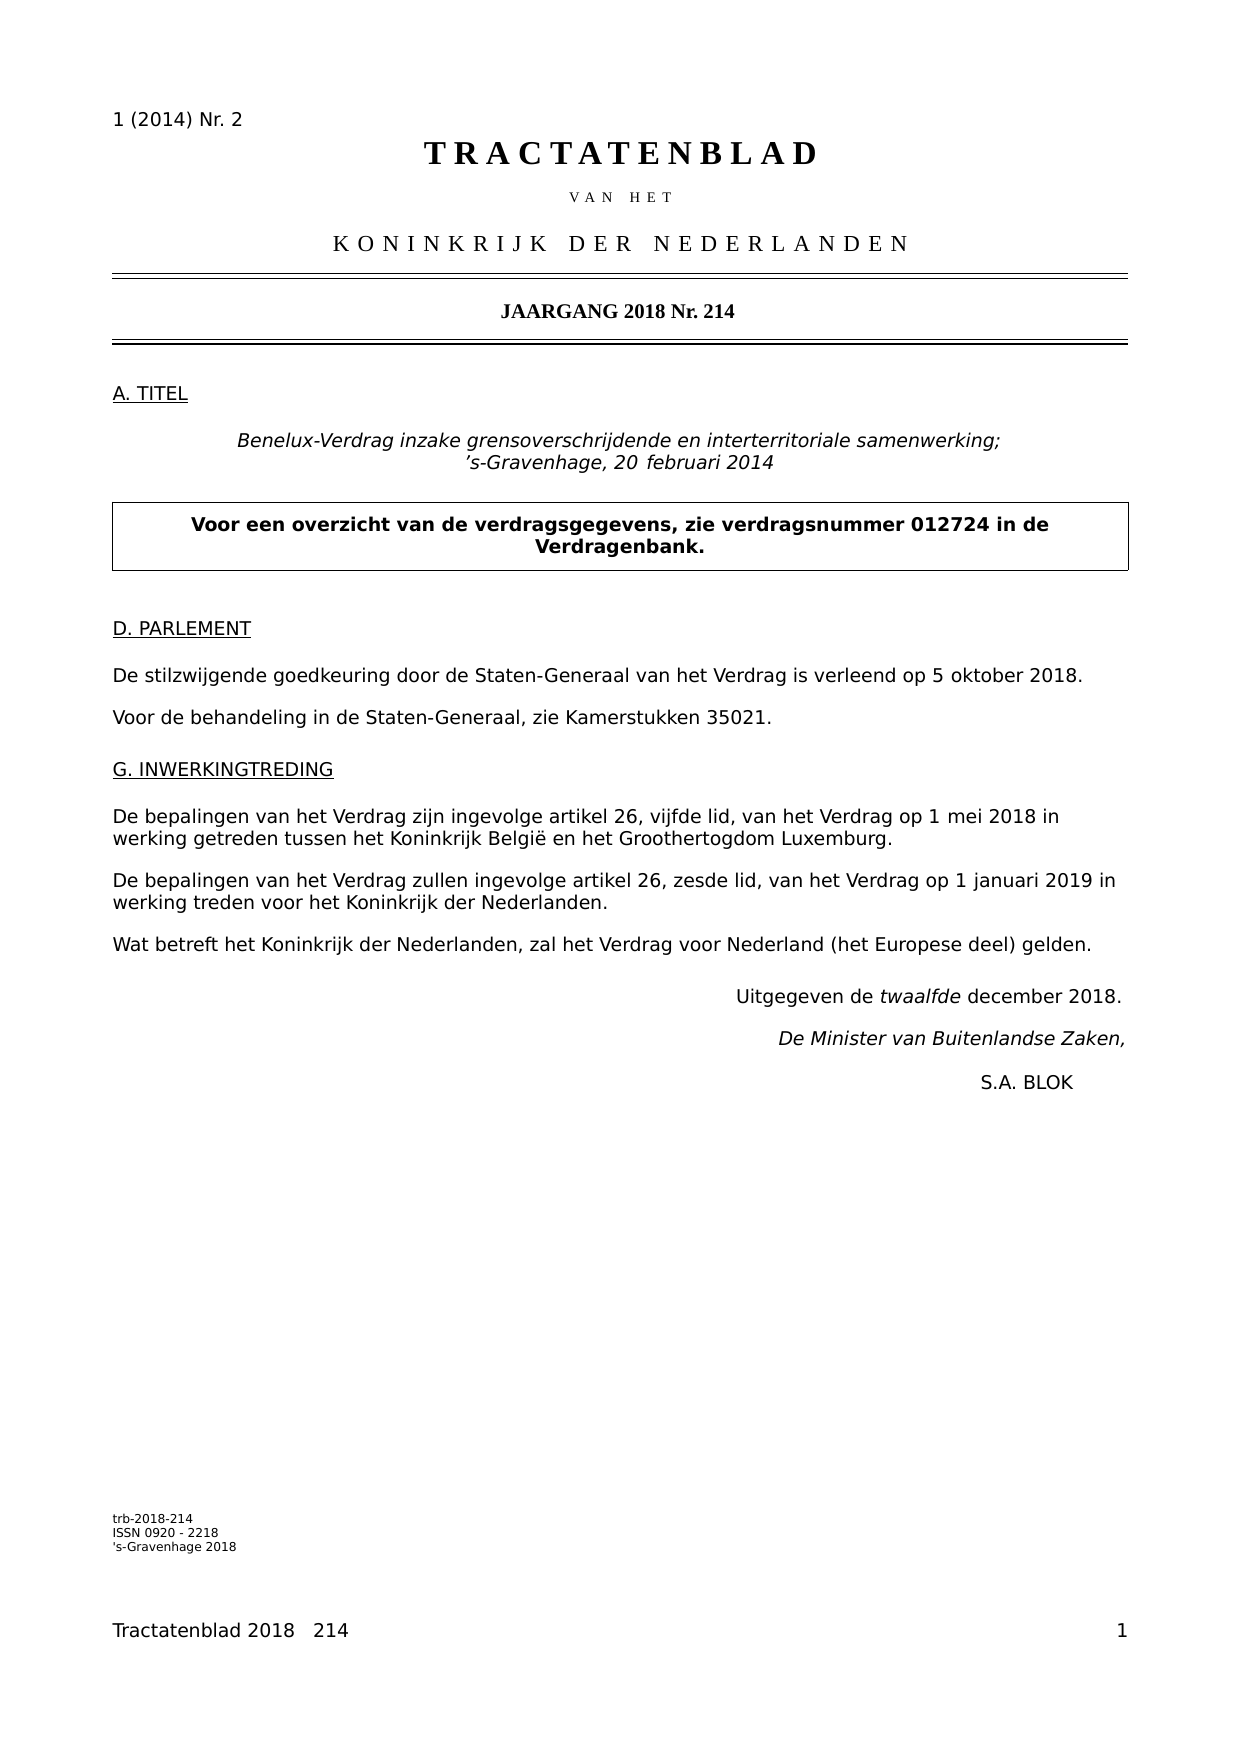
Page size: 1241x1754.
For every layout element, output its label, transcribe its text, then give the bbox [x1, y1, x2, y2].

subtitle A. TITEL [112, 383, 1128, 405]
text De bepalingen van het Verdrag zullen ingevolge artikel 26, zesde lid, van het Verdrag op 1 januari 2019 in werking treden voor het Koninkrijk der Nederlanden. [112, 870, 1128, 914]
text Uitgegeven de twaalfde december 2018. [112, 986, 1128, 1008]
text ’s-Gravenhage, 20 februari 2014 [112, 452, 1128, 474]
text Benelux-Verdrag inzake grensoverschrijdende en interterritoriale samenwerking; [112, 430, 1128, 452]
text Wat betreft het Koninkrijk der Nederlanden, zal het Verdrag voor Nederland (het Europese deel) gelden. [112, 934, 1128, 956]
text VAN HET [112, 189, 1128, 206]
text De bepalingen van het Verdrag zijn ingevolge artikel 26, vijfde lid, van het Verdrag op 1 mei 2018 in werking getreden tussen het Koninkrijk België en het Groothertogdom Luxemburg. [112, 806, 1128, 850]
text ISSN 0920 - 2218 [112, 1526, 346, 1540]
text De Minister van Buitenlandse Zaken, S.A. BLOK [112, 1028, 1128, 1094]
text JAARGANG 2018 Nr. 214 [112, 299, 1128, 323]
subtitle G. INWERKINGTREDING [112, 759, 1128, 781]
text 1 (2014) Nr. 2 [112, 109, 1128, 131]
subtitle D. PARLEMENT [112, 618, 1128, 640]
text De stilzwijgende goedkeuring door de Staten-Generaal van het Verdrag is verleend op 5 oktober 2018. [112, 665, 1128, 687]
text 's-Gravenhage 2018 [112, 1540, 346, 1554]
text trb-2018-214 [112, 1512, 346, 1526]
text TRACTATENBLAD [112, 133, 1128, 172]
text Voor de behandeling in de Staten-Generaal, zie Kamerstukken 35021. [112, 707, 1128, 729]
text KONINKRIJK DER NEDERLANDEN [112, 229, 1128, 256]
